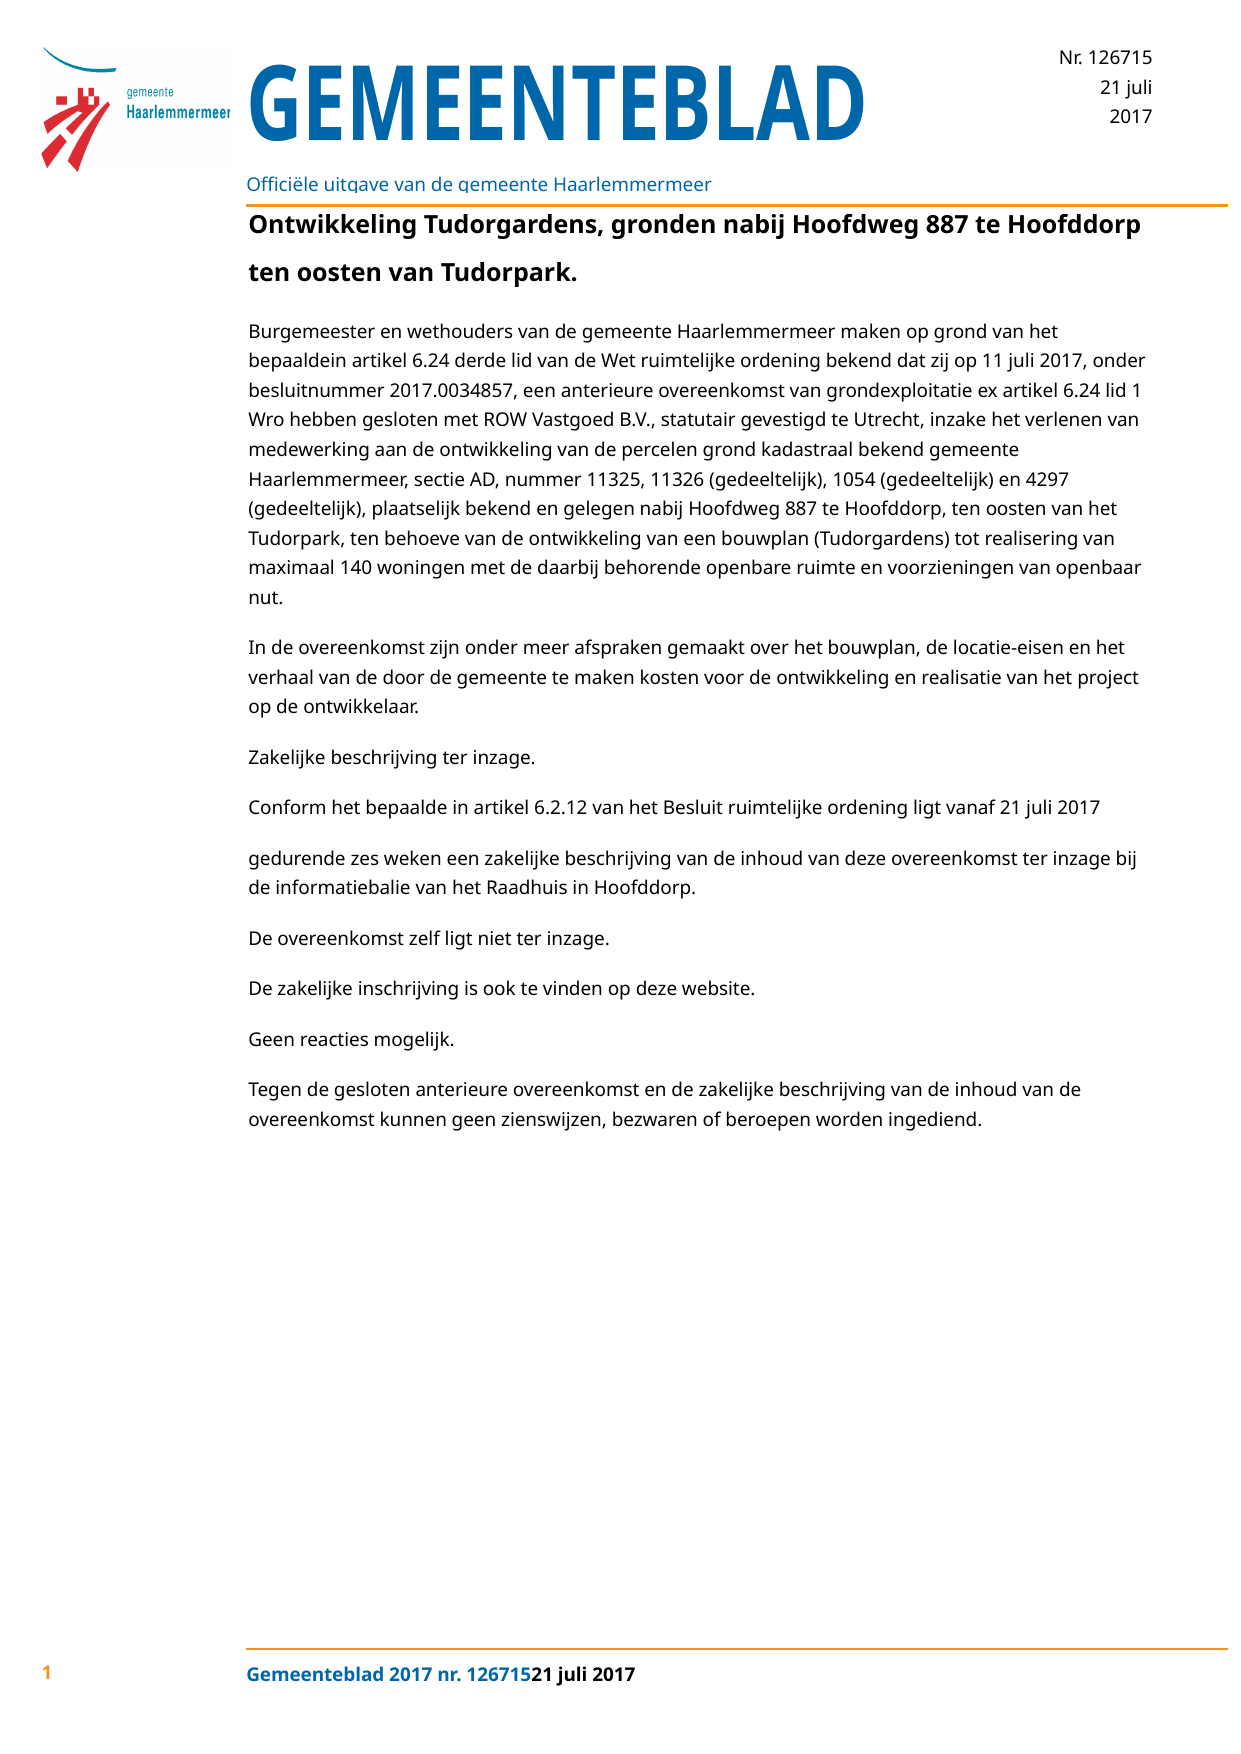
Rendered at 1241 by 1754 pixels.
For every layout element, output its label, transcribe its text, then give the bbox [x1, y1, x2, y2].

text Geen reacties mogelijk. [248, 1026, 1152, 1052]
picture [41, 47, 231, 172]
text De zakelijke inschrijving is ook te vinden op deze website. [248, 975, 1152, 1001]
text Conform het bepaalde in artikel 6.2.12 van het Besluit ruimtelijke ordening ligt vanaf 21 juli 2017 [248, 794, 1152, 820]
text gedurende zes weken een zakelijke beschrijving van de inhoud van deze overeenkomst ter inzage bij de informatiebalie van het Raadhuis in Hoofddorp. [248, 845, 1152, 900]
text De overeenkomst zelf ligt niet ter inzage. [248, 925, 1152, 951]
text In de overeenkomst zijn onder meer afspraken gemaakt over het bouwplan, de locatie-eisen en het verhaal van de door de gemeente te maken kosten voor de ontwikkeling en realisatie van het project op de ontwikkelaar. [248, 634, 1152, 719]
text Zakelijke beschrijving ter inzage. [248, 744, 1152, 770]
text Ontwikkeling Tudorgardens, gronden nabij Hoofdweg 887 te Hoofddorp ten oosten van Tudorpark. [248, 207, 1152, 288]
text Burgemeester en wethouders van de gemeente Haarlemmermeer maken op grond van het bepaaldein artikel 6.24 derde lid van de Wet ruimtelijke ordening bekend dat zij op 11 juli 2017, onder besluitnummer 2017.0034857, een anterieure overeenkomst van grondexploitatie ex artikel 6.24 lid 1 Wro hebben gesloten met ROW Vastgoed B.V., statutair gevestigd te Utrecht, inzake het verlenen van medewerking aan de ontwikkeling van de percelen grond kadastraal bekend gemeente Haarlemmermeer, sectie AD, nummer 11325, 11326 (gedeeltelijk), 1054 (gedeeltelijk) en 4297 (gedeeltelijk), plaatselijk bekend en gelegen nabij Hoofdweg 887 te Hoofddorp, ten oosten van het Tudorpark, ten behoeve van de ontwikkeling van een bouwplan (Tudorgardens) tot realisering van maximaal 140 woningen met de daarbij behorende openbare ruimte en voorzieningen van openbaar nut. [248, 318, 1152, 610]
text Tegen de gesloten anterieure overeenkomst en de zakelijke beschrijving van de inhoud van de overeenkomst kunnen geen zienswijzen, bezwaren of beroepen worden ingediend. [248, 1076, 1152, 1132]
